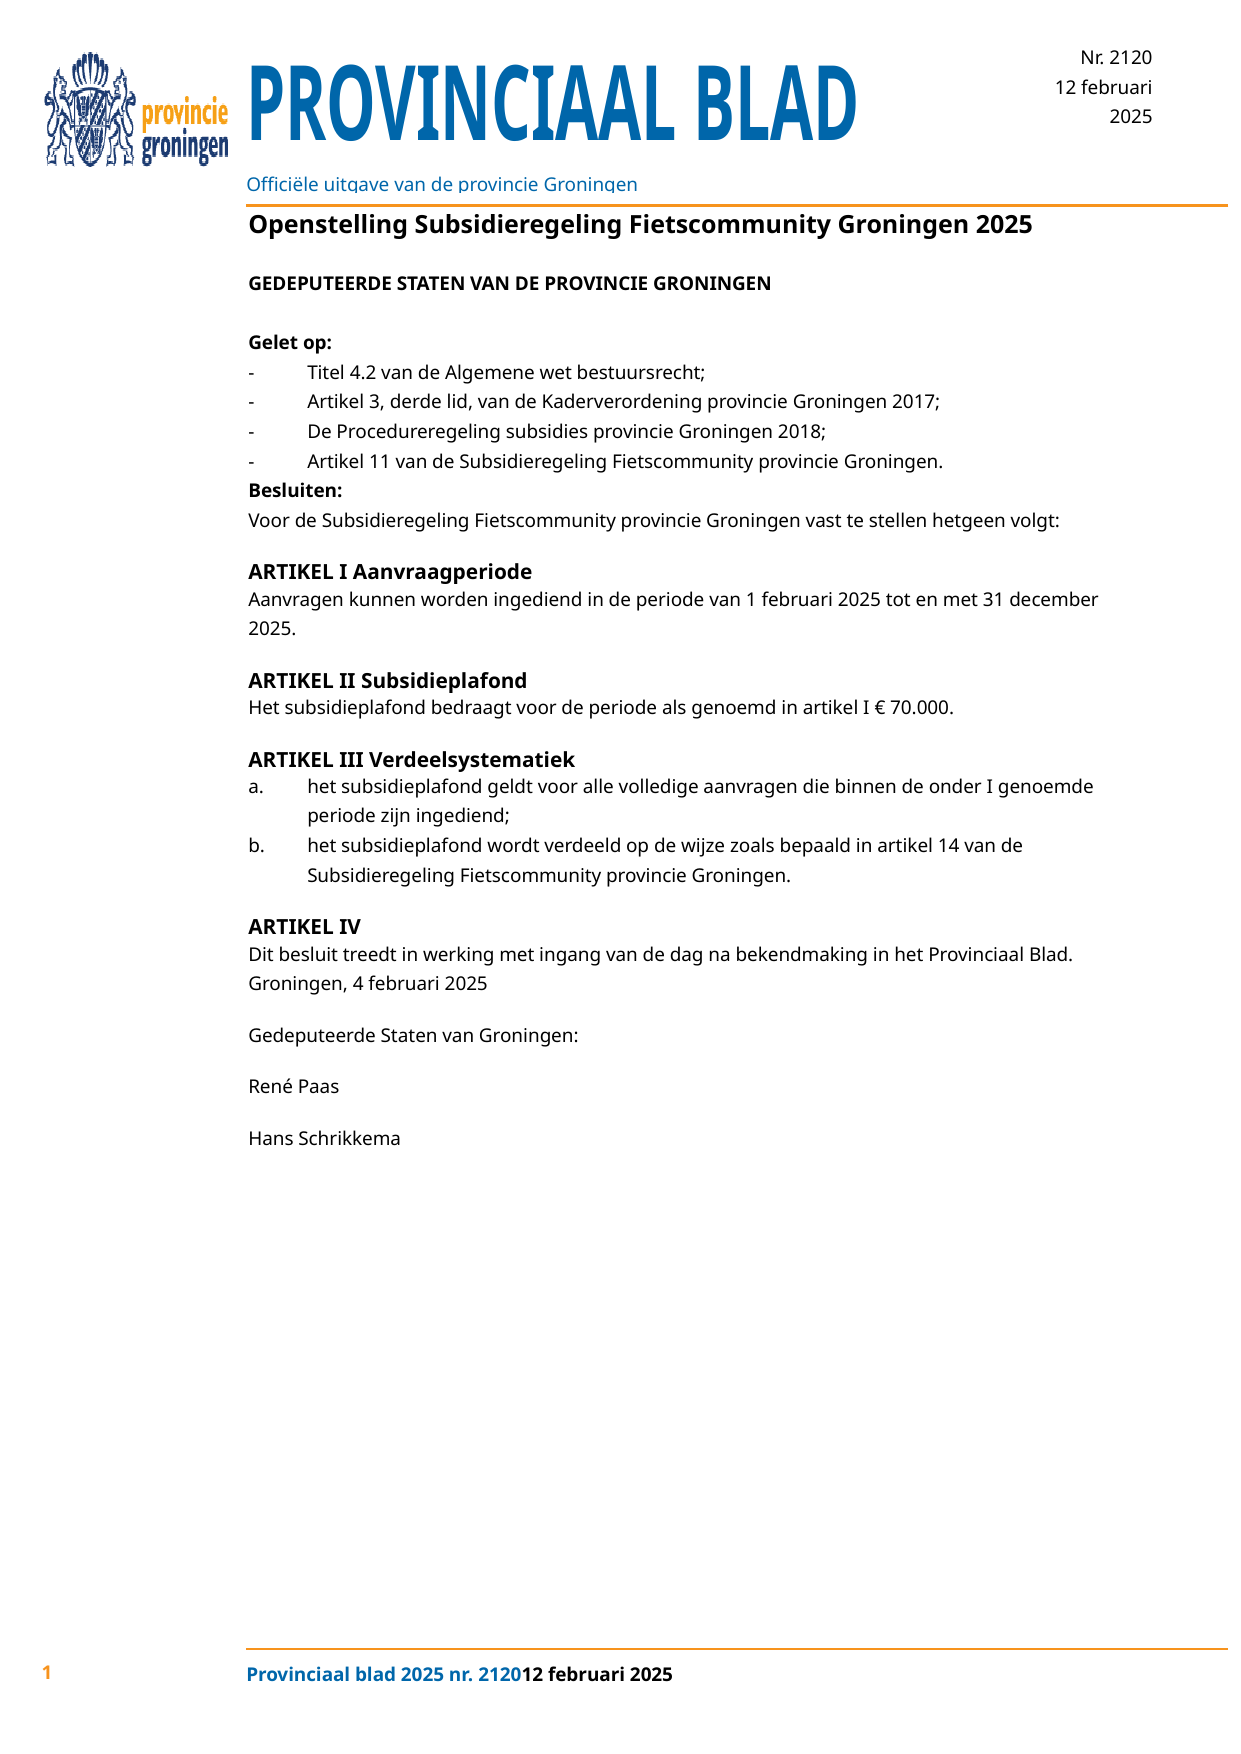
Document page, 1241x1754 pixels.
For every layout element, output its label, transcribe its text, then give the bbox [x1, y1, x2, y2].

text Besluiten: [248, 477, 1152, 503]
text Aanvragen kunnen worden ingediend in de periode van 1 februari 2025 tot en met 31 december 2025. [248, 586, 1152, 641]
text Gelet op: [248, 329, 1152, 355]
text Groningen, 4 februari 2025 [248, 970, 1152, 996]
list Artikel 3, derde lid, van de Kaderverordening provincie Groningen 2017; [248, 389, 1152, 414]
text ARTIKEL IV [248, 912, 1152, 941]
list Titel 4.2 van de Algemene wet bestuursrecht; [248, 359, 1152, 385]
text Het subsidieplafond bedraagt voor de periode als genoemd in artikel I € 70.000. [248, 694, 1152, 720]
text ARTIKEL II Subsidieplafond [248, 666, 1152, 694]
list het subsidieplafond geldt voor alle volledige aanvragen die binnen de onder I genoemde periode zijn ingediend; [248, 773, 1152, 828]
picture [41, 47, 231, 172]
text Gedeputeerde Staten van Groningen: [248, 1022, 1152, 1047]
list Artikel 11 van de Subsidieregeling Fietscommunity provincie Groningen. [248, 448, 1152, 473]
text Hans Schrikkema [248, 1125, 1152, 1150]
text GEDEPUTEERDE STATEN VAN DE PROVINCIE GRONINGEN [248, 270, 1152, 296]
text René Paas [248, 1073, 1152, 1099]
text ARTIKEL III Verdeelsystematiek [248, 745, 1152, 773]
list De Procedureregeling subsidies provincie Groningen 2018; [248, 418, 1152, 444]
text Dit besluit treedt in werking met ingang van de dag na bekendmaking in het Provinciaal Blad. [248, 941, 1152, 966]
list het subsidieplafond wordt verdeeld op de wijze zoals bepaald in artikel 14 van de Subsidieregeling Fietscommunity provincie Groningen. [248, 832, 1152, 888]
text Openstelling Subsidieregeling Fietscommunity Groningen 2025 [248, 207, 1152, 241]
text ARTIKEL I Aanvraagperiode [248, 557, 1152, 586]
text Voor de Subsidieregeling Fietscommunity provincie Groningen vast te stellen hetgeen volgt: [248, 507, 1152, 533]
